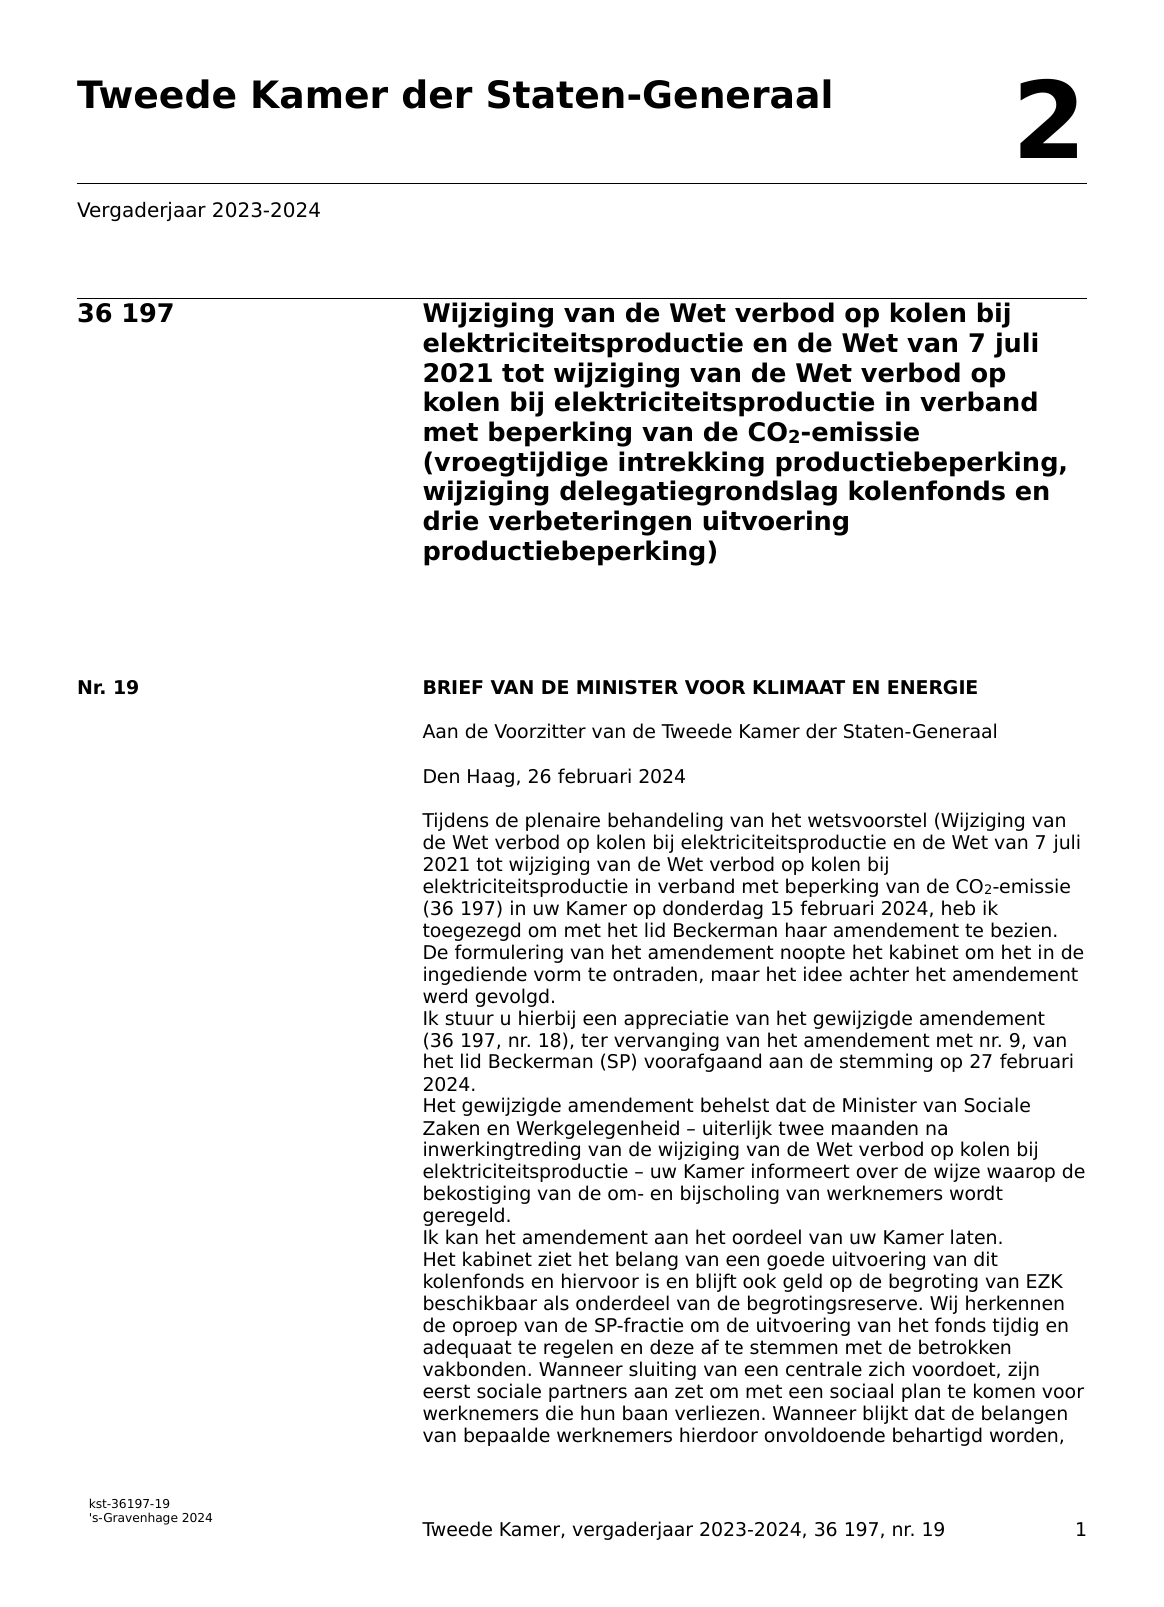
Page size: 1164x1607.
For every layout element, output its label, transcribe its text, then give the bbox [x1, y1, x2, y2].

table_cell Vergaderjaar 2023-2024 [77, 184, 1087, 298]
text kst-36197-19 [88, 1497, 323, 1511]
text Tijdens de plenaire behandeling van het wetsvoorstel (Wijziging van de Wet verbod op kolen bij elektriciteitsproductie en de Wet van 7 juli 2021 tot wijziging van de Wet verbod op kolen bij elektriciteitsproductie in verband met beperking van de CO2-emissie (36 197) in uw Kamer op donderdag 15 februari 2024, heb ik toegezegd om met het lid Beckerman haar amendement te bezien. De formulering van het amendement noopte het kabinet om het in de ingediende vorm te ontraden, maar het idee achter het amendement werd gevolgd. [422, 810, 1087, 1007]
text Ik stuur u hierbij een appreciatie van het gewijzigde amendement (36 197, nr. 18), ter vervanging van het amendement met nr. 9, van het lid Beckerman (SP) voorafgaand aan de stemming op 27 februari 2024. [422, 1007, 1087, 1095]
subtitle 36 197 Wijziging van de Wet verbod op kolen bij elektriciteitsproductie en de Wet van 7 juli 2021 tot wijziging van de Wet verbod op kolen bij elektriciteitsproductie in verband met beperking van de CO2-emissie (vroegtijdige intrekking productiebeperking, wijziging delegatiegrondslag kolenfonds en drie verbeteringen uitvoering productiebeperking) [77, 299, 1087, 566]
text Ik kan het amendement aan het oordeel van uw Kamer laten. [422, 1227, 1087, 1249]
text Aan de Voorzitter van de Tweede Kamer der Staten-Generaal [422, 721, 1087, 743]
text 's-Gravenhage 2024 [88, 1511, 323, 1525]
text Het kabinet ziet het belang van een goede uitvoering van dit kolenfonds en hiervoor is en blijft ook geld op de begroting van EZK beschikbaar als onderdeel van de begrotingsreserve. Wij herkennen de oproep van de SP-fractie om de uitvoering van het fonds tijdig en adequaat te regelen en deze af te stemmen met de betrokken vakbonden. Wanneer sluiting van een centrale zich voordoet, zijn eerst sociale partners aan zet om met een sociaal plan te komen voor werknemers die hun baan verliezen. Wanneer blijkt dat de belangen van bepaalde werknemers hierdoor onvoldoende behartigd worden, [422, 1249, 1087, 1447]
subtitle Nr. 19 BRIEF VAN DE MINISTER VOOR KLIMAAT EN ENERGIE [77, 677, 1087, 699]
text Het gewijzigde amendement behelst dat de Minister van Sociale Zaken en Werkgelegenheid – uiterlijk twee maanden na inwerkingtreding van de wijziging van de Wet verbod op kolen bij elektriciteitsproductie – uw Kamer informeert over de wijze waarop de bekostiging van de om- en bijscholing van werknemers wordt geregeld. [422, 1095, 1087, 1227]
table_header 2 [886, 59, 1087, 183]
table_header Tweede Kamer der Staten-Generaal [77, 59, 886, 183]
text Den Haag, 26 februari 2024 [422, 766, 1087, 787]
